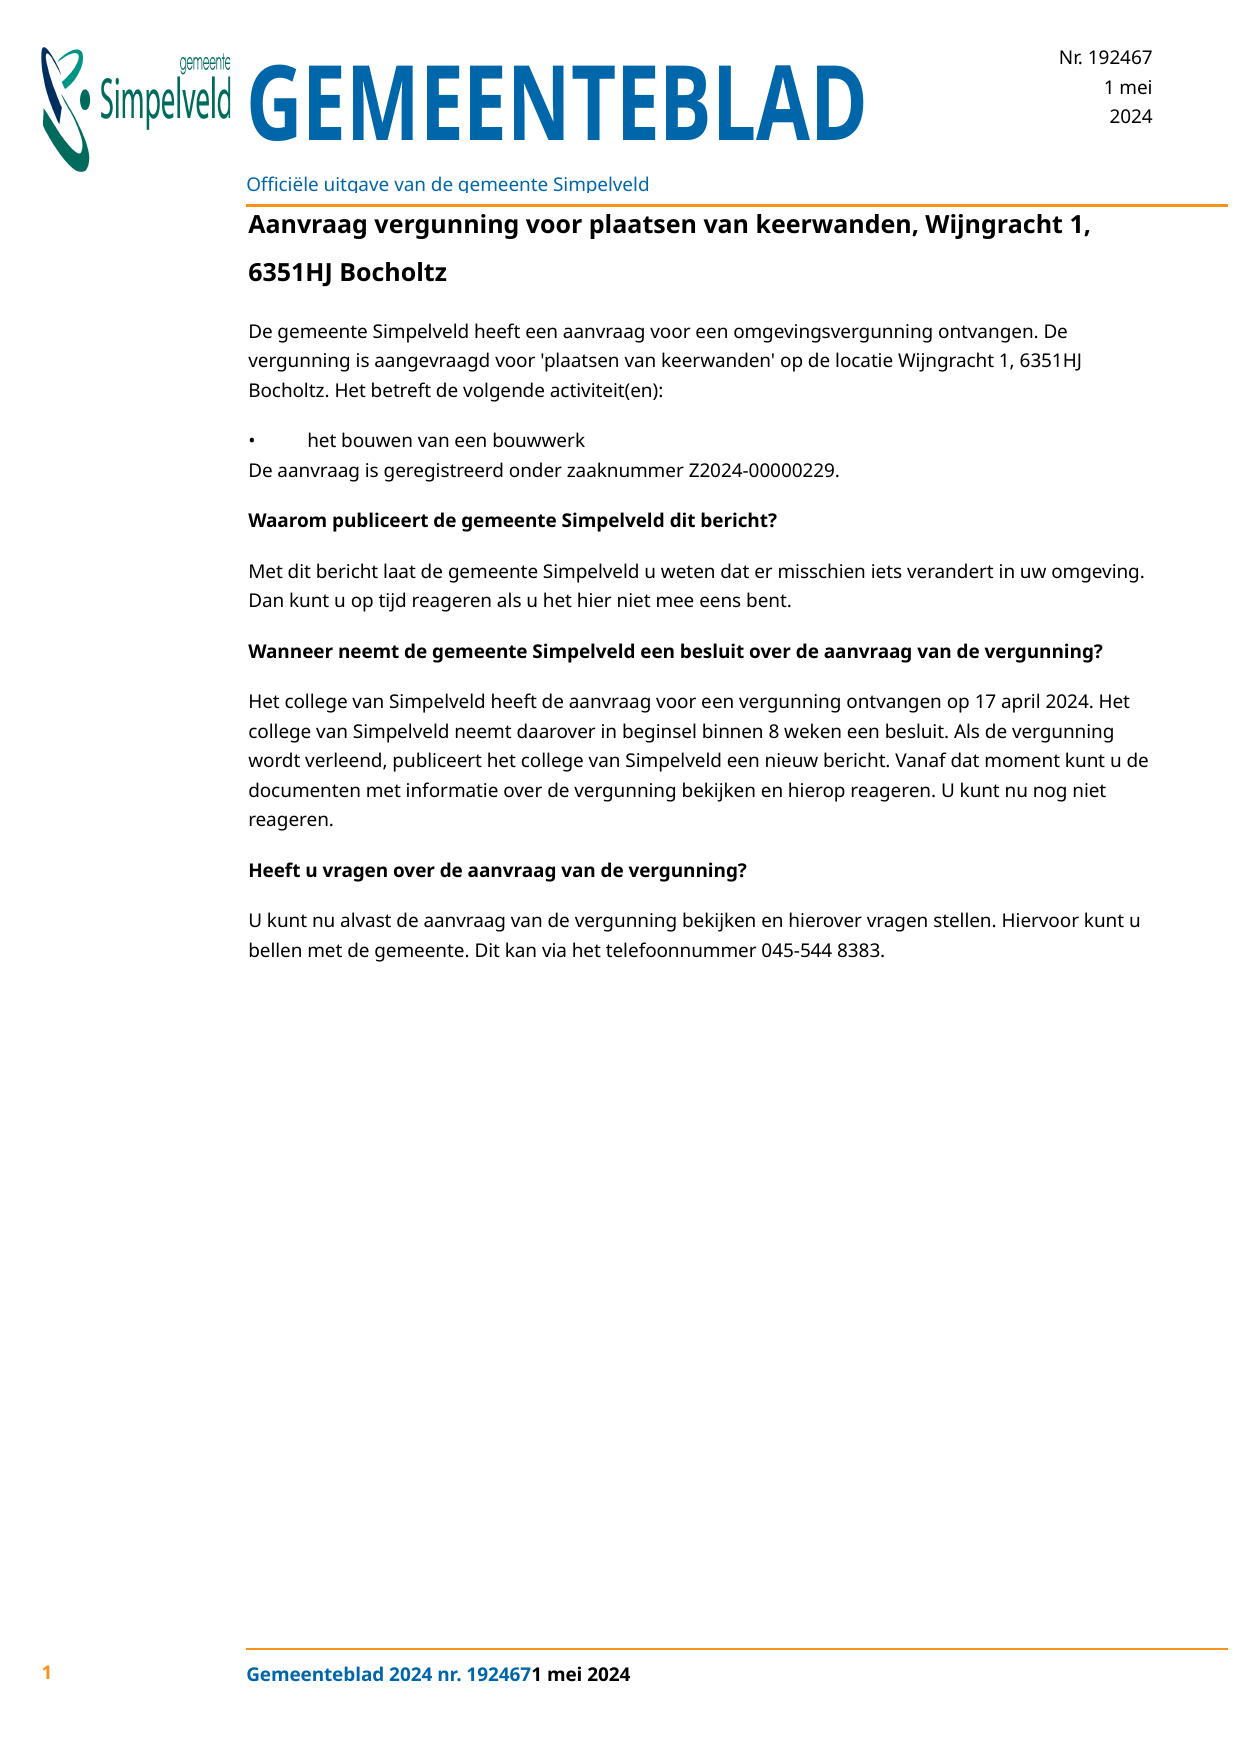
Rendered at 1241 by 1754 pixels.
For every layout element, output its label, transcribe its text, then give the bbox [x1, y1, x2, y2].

text De gemeente Simpelveld heeft een aanvraag voor een omgevingsvergunning ontvangen. De vergunning is aangevraagd voor 'plaatsen van keerwanden' op de locatie Wijngracht 1, 6351HJ Bocholtz. Het betreft de volgende activiteit(en): [248, 318, 1152, 403]
text Met dit bericht laat de gemeente Simpelveld u weten dat er misschien iets verandert in uw omgeving. Dan kunt u op tijd reageren als u het hier niet mee eens bent. [248, 558, 1152, 613]
text Het college van Simpelveld heeft de aanvraag voor een vergunning ontvangen op 17 april 2024. Het college van Simpelveld neemt daarover in beginsel binnen 8 weken een besluit. Als de vergunning wordt verleend, publiceert het college van Simpelveld een nieuw bericht. Vanaf dat moment kunt u de documenten met informatie over de vergunning bekijken en hierop reageren. U kunt nu nog niet reageren. [248, 688, 1152, 832]
text Wanneer neemt de gemeente Simpelveld een besluit over de aanvraag van de vergunning? [248, 638, 1152, 664]
text U kunt nu alvast de aanvraag van de vergunning bekijken en hierover vragen stellen. Hiervoor kunt u bellen met de gemeente. Dit kan via het telefoonnummer 045-544 8383. [248, 907, 1152, 963]
text Heeft u vragen over de aanvraag van de vergunning? [248, 857, 1152, 883]
text De aanvraag is geregistreerd onder zaaknummer Z2024-00000229. [248, 457, 1152, 483]
text Waarom publiceert de gemeente Simpelveld dit bericht? [248, 507, 1152, 533]
picture [41, 47, 231, 172]
list het bouwen van een bouwwerk [248, 427, 1152, 453]
text Aanvraag vergunning voor plaatsen van keerwanden, Wijngracht 1, 6351HJ Bocholtz [248, 207, 1152, 288]
